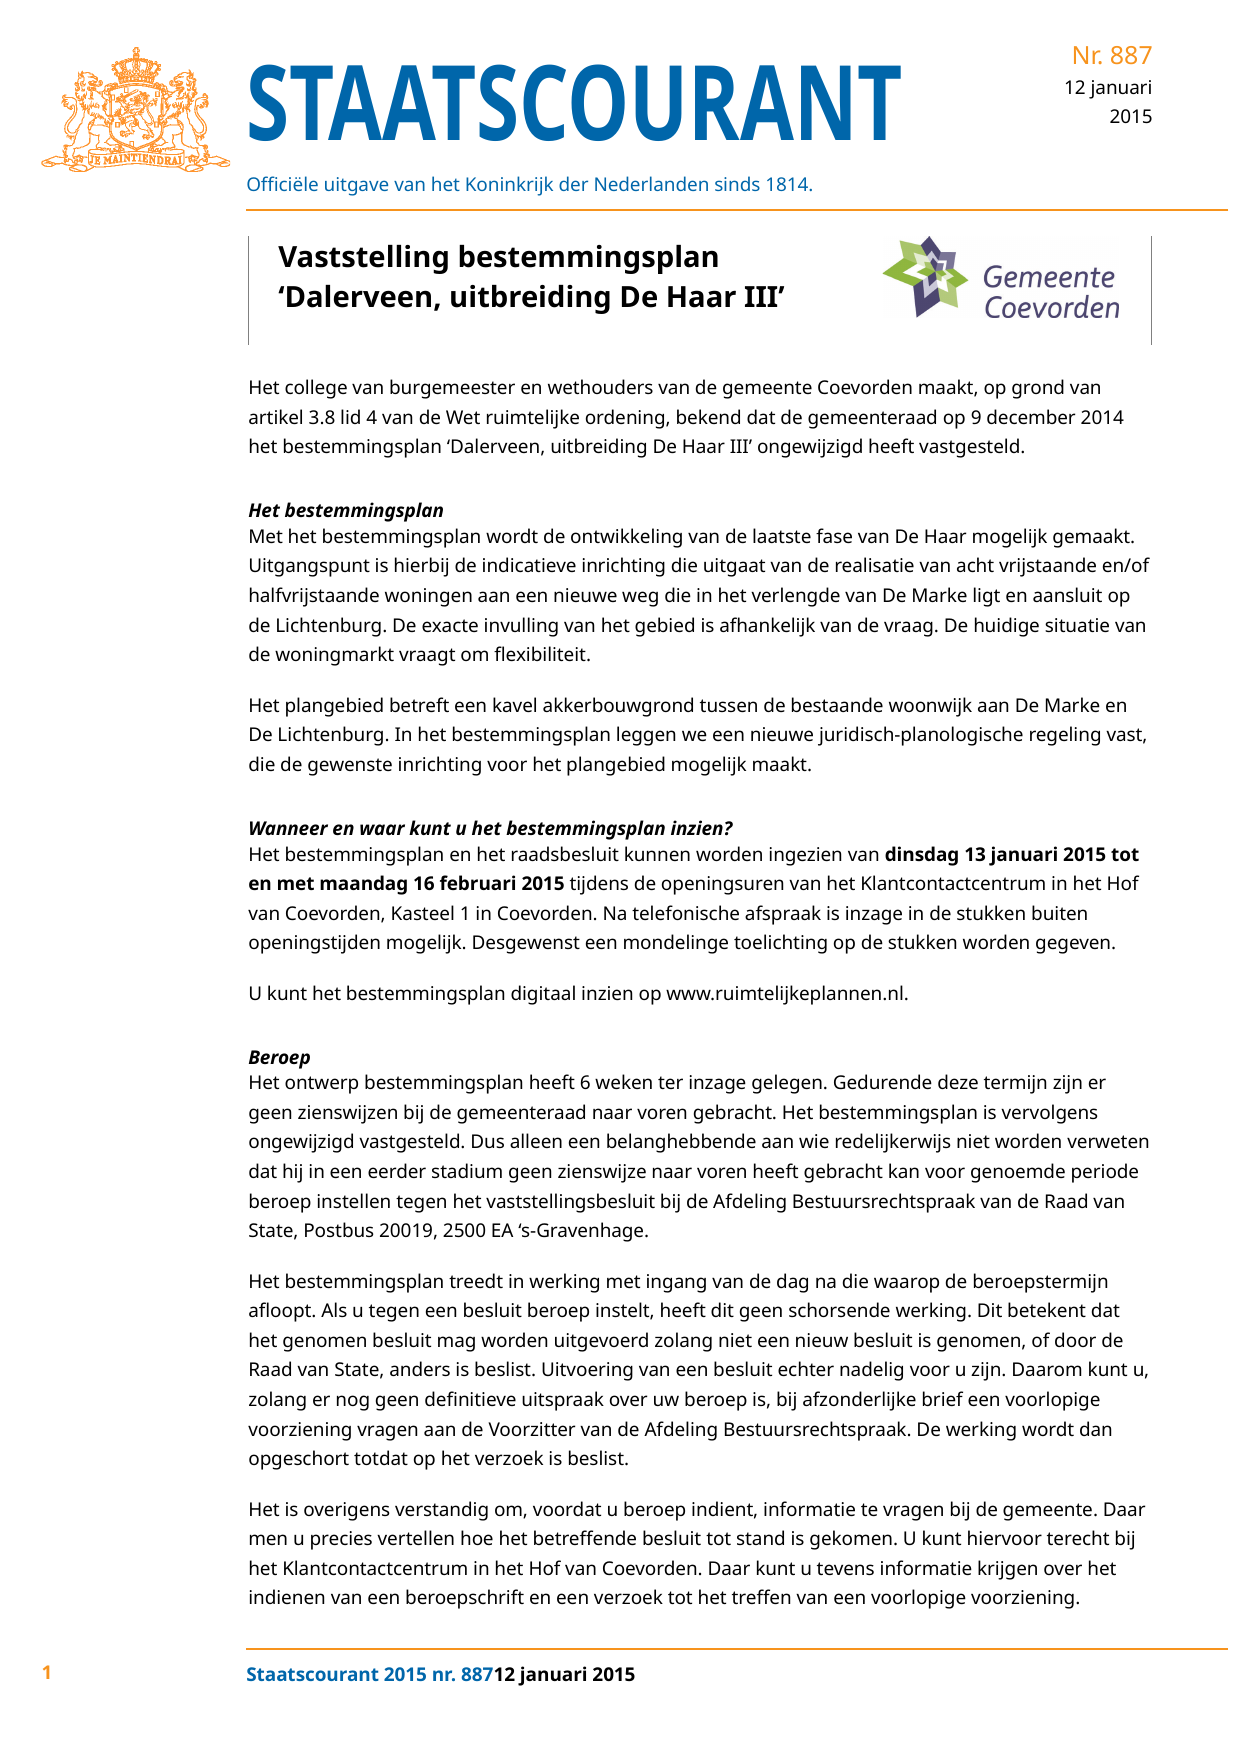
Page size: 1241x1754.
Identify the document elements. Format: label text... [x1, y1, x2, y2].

picture [882, 236, 1119, 318]
text Het bestemmingsplan treedt in werking met ingang van de dag na die waarop de beroepstermijn afloopt. Als u tegen een besluit beroep instelt, heeft dit geen schorsende werking. Dit betekent dat het genomen besluit mag worden uitgevoerd zolang niet een nieuw besluit is genomen, of door de Raad van State, anders is beslist. Uitvoering van een besluit echter nadelig voor u zijn. Daarom kunt u, zolang er nog geen definitieve uitspraak over uw beroep is, bij afzonderlijke brief een voorlopige voorziening vragen aan de Voorzitter van de Afdeling Bestuursrechtspraak. De werking wordt dan opgeschort totdat op het verzoek is beslist. [248, 1268, 1152, 1471]
picture [41, 47, 231, 172]
text Het bestemmingsplan [248, 497, 1152, 523]
text Het plangebied betreft een kavel akkerbouwgrond tussen de bestaande woonwijk aan De Marke en De Lichtenburg. In het bestemmingsplan leggen we een nieuwe juridisch-planologische regeling vast, die de gewenste inrichting voor het plangebied mogelijk maakt. [248, 692, 1152, 777]
text Beroep [248, 1044, 1152, 1069]
text Het is overigens verstandig om, voordat u beroep indient, informatie te vragen bij de gemeente. Daar men u precies vertellen hoe het betreffende besluit tot stand is gekomen. U kunt hiervoor terecht bij het Klantcontactcentrum in het Hof van Coevorden. Daar kunt u tevens informatie krijgen over het indienen van een beroepschrift en een verzoek tot het treffen van een voorlopige voorziening. [248, 1496, 1152, 1610]
text Het ontwerp bestemmingsplan heeft 6 weken ter inzage gelegen. Gedurende deze termijn zijn er geen zienswijzen bij de gemeenteraad naar voren gebracht. Het bestemmingsplan is vervolgens ongewijzigd vastgesteld. Dus alleen een belanghebbende aan wie redelijkerwijs niet worden verweten dat hij in een eerder stadium geen zienswijze naar voren heeft gebracht kan voor genoemde periode beroep instellen tegen het vaststellingsbesluit bij de Afdeling Bestuursrechtspraak van de Raad van State, Postbus 20019, 2500 EA ‘s-Gravenhage. [248, 1069, 1152, 1243]
text Wanneer en waar kunt u het bestemmingsplan inzien? [248, 815, 1152, 841]
table_header [850, 236, 1151, 345]
table_header Vaststelling bestemmingsplan ‘Dalerveen, uitbreiding De Haar III’ [249, 236, 850, 345]
text Het college van burgemeester en wethouders van de gemeente Coevorden maakt, op grond van artikel 3.8 lid 4 van de Wet ruimtelijke ordening, bekend dat de gemeenteraad op 9 december 2014 het bestemmingsplan ‘Dalerveen, uitbreiding De Haar III’ ongewijzigd heeft vastgesteld. [248, 374, 1152, 459]
text Met het bestemmingsplan wordt de ontwikkeling van de laatste fase van De Haar mogelijk gemaakt. Uitgangspunt is hierbij de indicatieve inrichting die uitgaat van de realisatie van acht vrijstaande en/of halfvrijstaande woningen aan een nieuwe weg die in het verlengde van De Marke ligt en aansluit op de Lichtenburg. De exacte invulling van het gebied is afhankelijk van de vraag. De huidige situatie van de woningmarkt vraagt om flexibiliteit. [248, 523, 1152, 667]
text U kunt het bestemmingsplan digitaal inzien op www.ruimtelijkeplannen.nl. [248, 980, 1152, 1006]
text Het bestemmingsplan en het raadsbesluit kunnen worden ingezien van dinsdag 13 januari 2015 tot en met maandag 16 februari 2015 tijdens de openingsuren van het Klantcontactcentrum in het Hof van Coevorden, Kasteel 1 in Coevorden. Na telefonische afspraak is inzage in de stukken buiten openingstijden mogelijk. Desgewenst een mondelinge toelichting op de stukken worden gegeven. [248, 841, 1152, 955]
